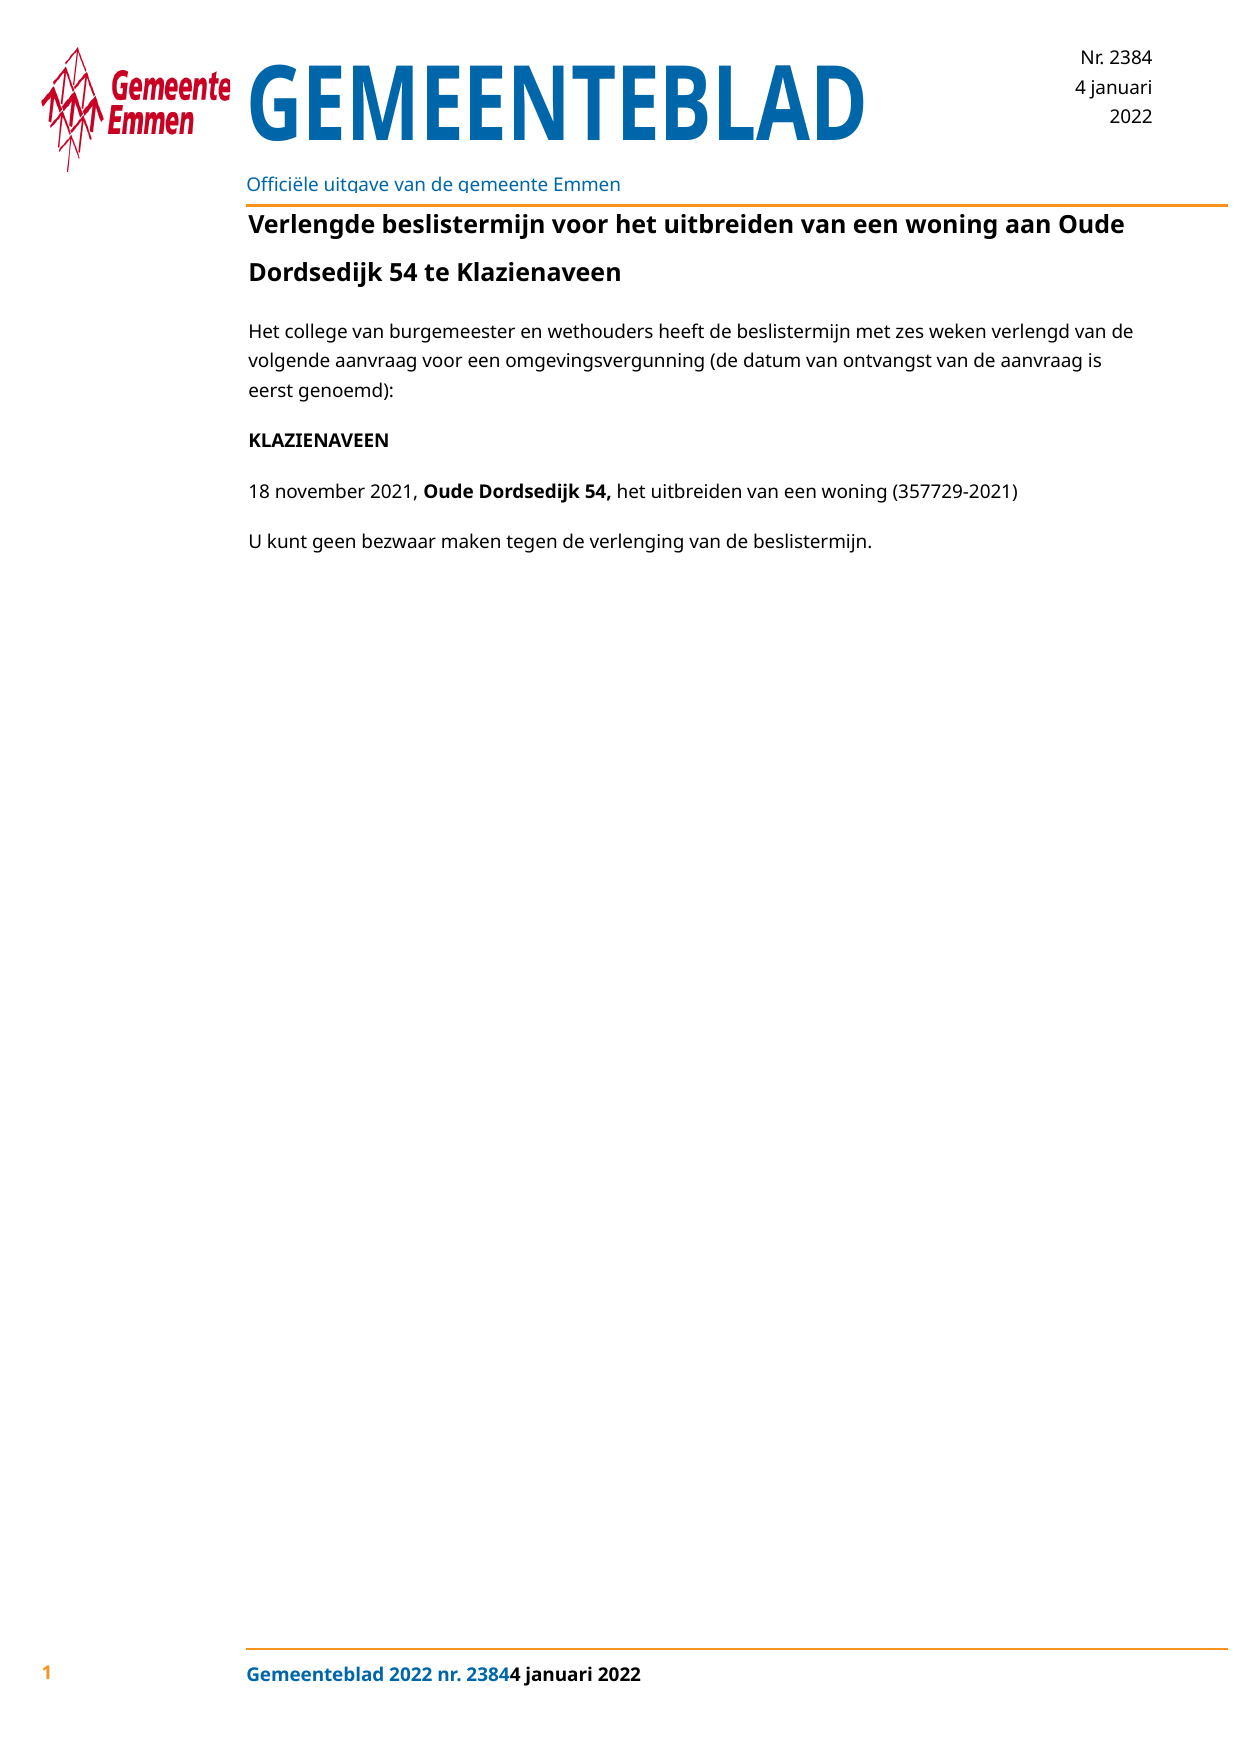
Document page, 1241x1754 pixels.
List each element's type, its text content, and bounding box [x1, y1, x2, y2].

text KLAZIENAVEEN [248, 427, 1152, 453]
text 18 november 2021, Oude Dordsedijk 54, het uitbreiden van een woning (357729-2021) [248, 478, 1152, 504]
text Het college van burgemeester en wethouders heeft de beslistermijn met zes weken verlengd van de volgende aanvraag voor een omgevingsvergunning (de datum van ontvangst van de aanvraag is eerst genoemd): [248, 318, 1152, 403]
text Verlengde beslistermijn voor het uitbreiden van een woning aan Oude Dordsedijk 54 te Klazienaveen [248, 207, 1152, 288]
picture [41, 47, 231, 172]
text U kunt geen bezwaar maken tegen de verlenging van de beslistermijn. [248, 528, 1152, 554]
